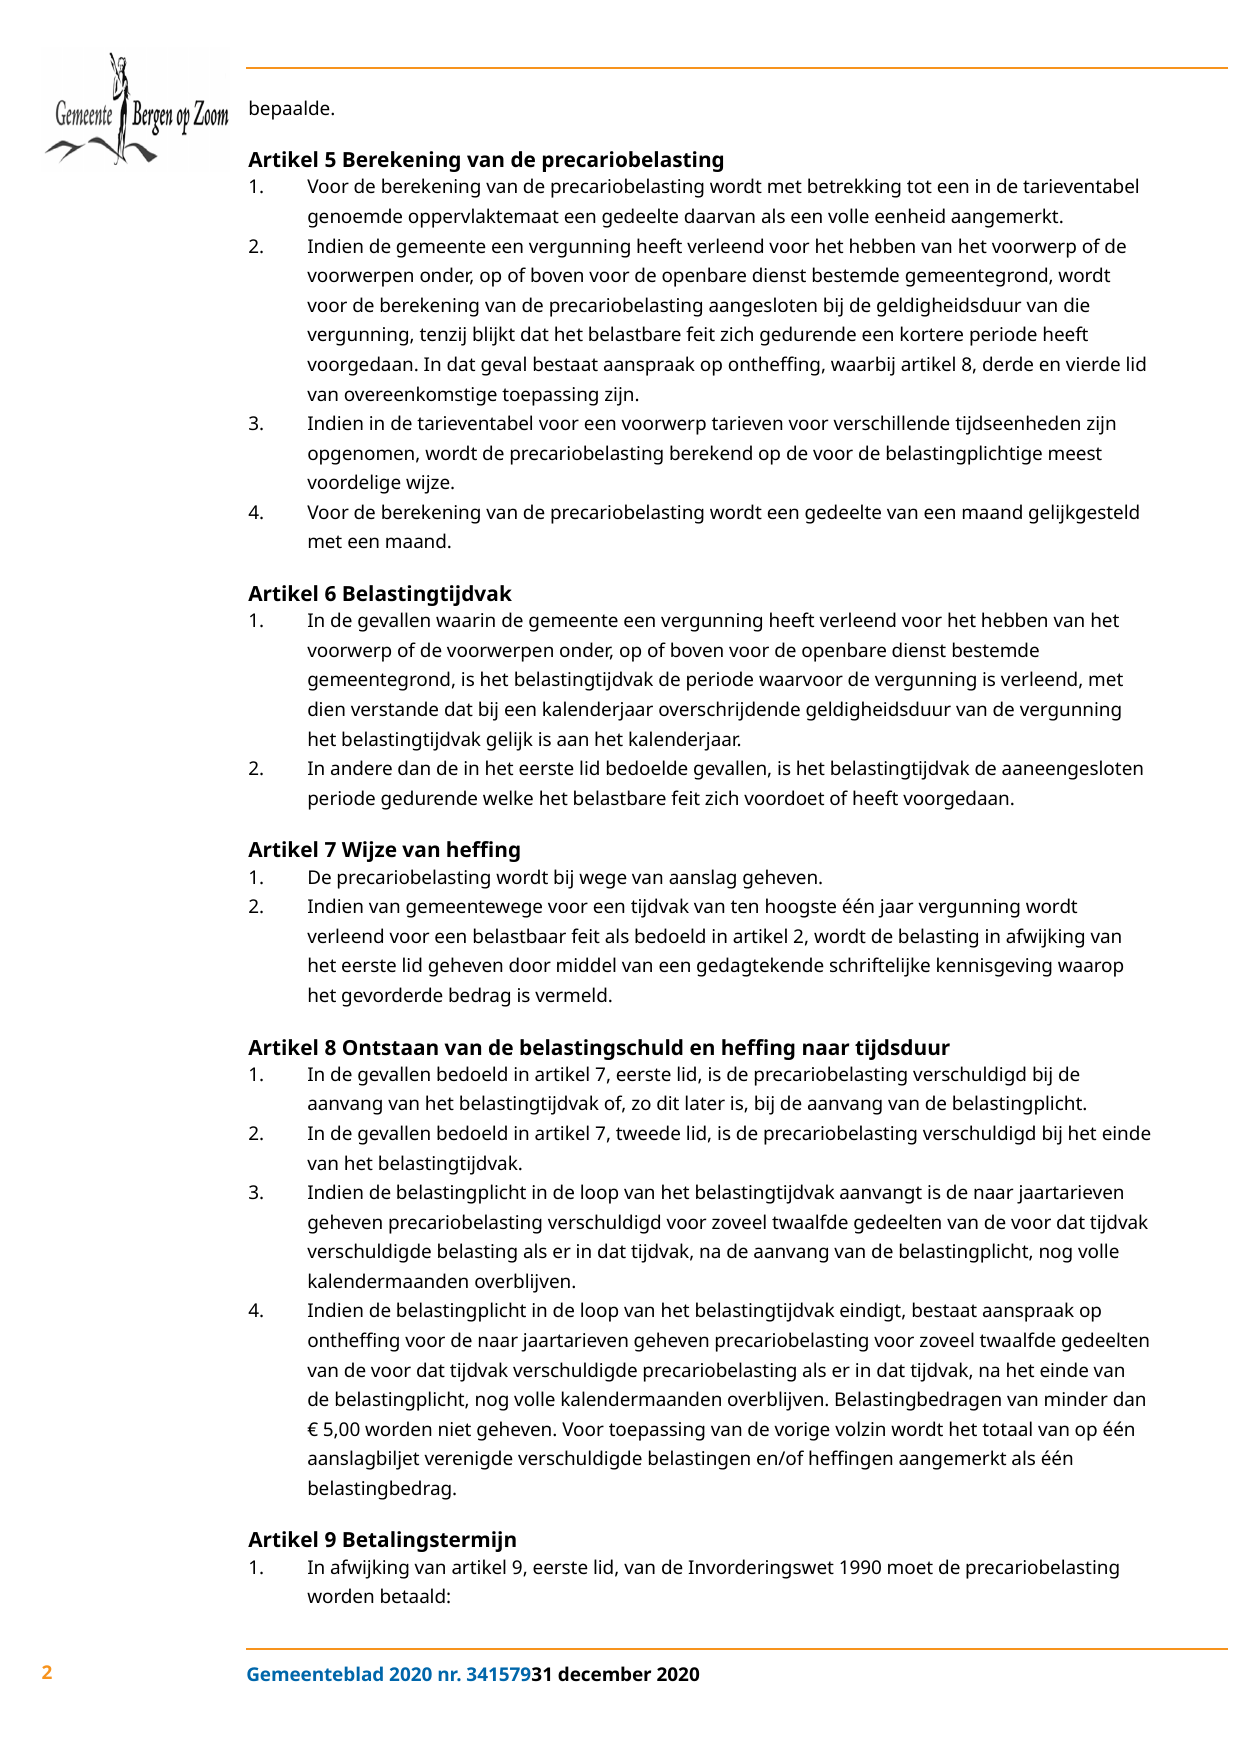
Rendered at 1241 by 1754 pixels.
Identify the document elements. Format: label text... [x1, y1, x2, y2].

text Artikel 9 Betalingstermijn [248, 1526, 1152, 1554]
list In andere dan de in het eerste lid bedoelde gevallen, is het belastingtijdvak de aaneengesloten periode gedurende welke het belastbare feit zich voordoet of heeft voorgedaan. [248, 755, 1152, 811]
list Voor de berekening van de precariobelasting wordt met betrekking tot een in de tarieventabel genoemde oppervlaktemaat een gedeelte daarvan als een volle eenheid aangemerkt. [248, 174, 1152, 229]
list In afwijking van artikel 9, eerste lid, van de Invorderingswet 1990 moet de precariobelasting worden betaald: [248, 1554, 1152, 1609]
list In de gevallen waarin de gemeente een vergunning heeft verleend voor het hebben van het voorwerp of de voorwerpen onder, op of boven voor de openbare dienst bestemde gemeentegrond, is het belastingtijdvak de periode waarvoor de vergunning is verleend, met dien verstande dat bij een kalenderjaar overschrijdende geldigheidsduur van de vergunning het belastingtijdvak gelijk is aan het kalenderjaar. [248, 607, 1152, 752]
list Indien van gemeentewege voor een tijdvak van ten hoogste één jaar vergunning wordt verleend voor een belastbaar feit als bedoeld in artikel 2, wordt de belasting in afwijking van het eerste lid geheven door middel van een gedagtekende schriftelijke kennisgeving waarop het gevorderde bedrag is vermeld. [248, 893, 1152, 1008]
picture [41, 47, 231, 172]
list Voor de berekening van de precariobelasting wordt een gedeelte van een maand gelijkgesteld met een maand. [248, 499, 1152, 554]
text Artikel 7 Wijze van heffing [248, 835, 1152, 864]
list Indien de belastingplicht in de loop van het belastingtijdvak aanvangt is de naar jaartarieven geheven precariobelasting verschuldigd voor zoveel twaalfde gedeelten van de voor dat tijdvak verschuldigde belasting als er in dat tijdvak, na de aanvang van de belastingplicht, nog volle kalendermaanden overblijven. [248, 1179, 1152, 1294]
list In de gevallen bedoeld in artikel 7, eerste lid, is de precariobelasting verschuldigd bij de aanvang van het belastingtijdvak of, zo dit later is, bij de aanvang van de belastingplicht. [248, 1061, 1152, 1116]
list Indien in de tarieventabel voor een voorwerp tarieven voor verschillende tijdseenheden zijn opgenomen, wordt de precariobelasting berekend op de voor de belastingplichtige meest voordelige wijze. [248, 410, 1152, 495]
text bepaalde. [248, 95, 1152, 121]
list In de gevallen bedoeld in artikel 7, tweede lid, is de precariobelasting verschuldigd bij het einde van het belastingtijdvak. [248, 1120, 1152, 1176]
text Artikel 5 Berekening van de precariobelasting [248, 145, 1152, 174]
list Indien de gemeente een vergunning heeft verleend voor het hebben van het voorwerp of de voorwerpen onder, op of boven voor de openbare dienst bestemde gemeentegrond, wordt voor de berekening van de precariobelasting aangesloten bij de geldigheidsduur van die vergunning, tenzij blijkt dat het belastbare feit zich gedurende een kortere periode heeft voorgedaan. In dat geval bestaat aanspraak op ontheffing, waarbij artikel 8, derde en vierde lid van overeenkomstige toepassing zijn. [248, 233, 1152, 406]
list Indien de belastingplicht in de loop van het belastingtijdvak eindigt, bestaat aanspraak op ontheffing voor de naar jaartarieven geheven precariobelasting voor zoveel twaalfde gedeelten van de voor dat tijdvak verschuldigde precariobelasting als er in dat tijdvak, na het einde van de belastingplicht, nog volle kalendermaanden overblijven. Belastingbedragen van minder dan € 5,00 worden niet geheven. Voor toepassing van de vorige volzin wordt het totaal van op één aanslagbiljet verenigde verschuldigde belastingen en/of heffingen aangemerkt als één belastingbedrag. [248, 1298, 1152, 1501]
text Artikel 6 Belastingtijdvak [248, 579, 1152, 607]
text Artikel 8 Ontstaan van de belastingschuld en heffing naar tijdsduur [248, 1033, 1152, 1061]
list De precariobelasting wordt bij wege van aanslag geheven. [248, 864, 1152, 889]
